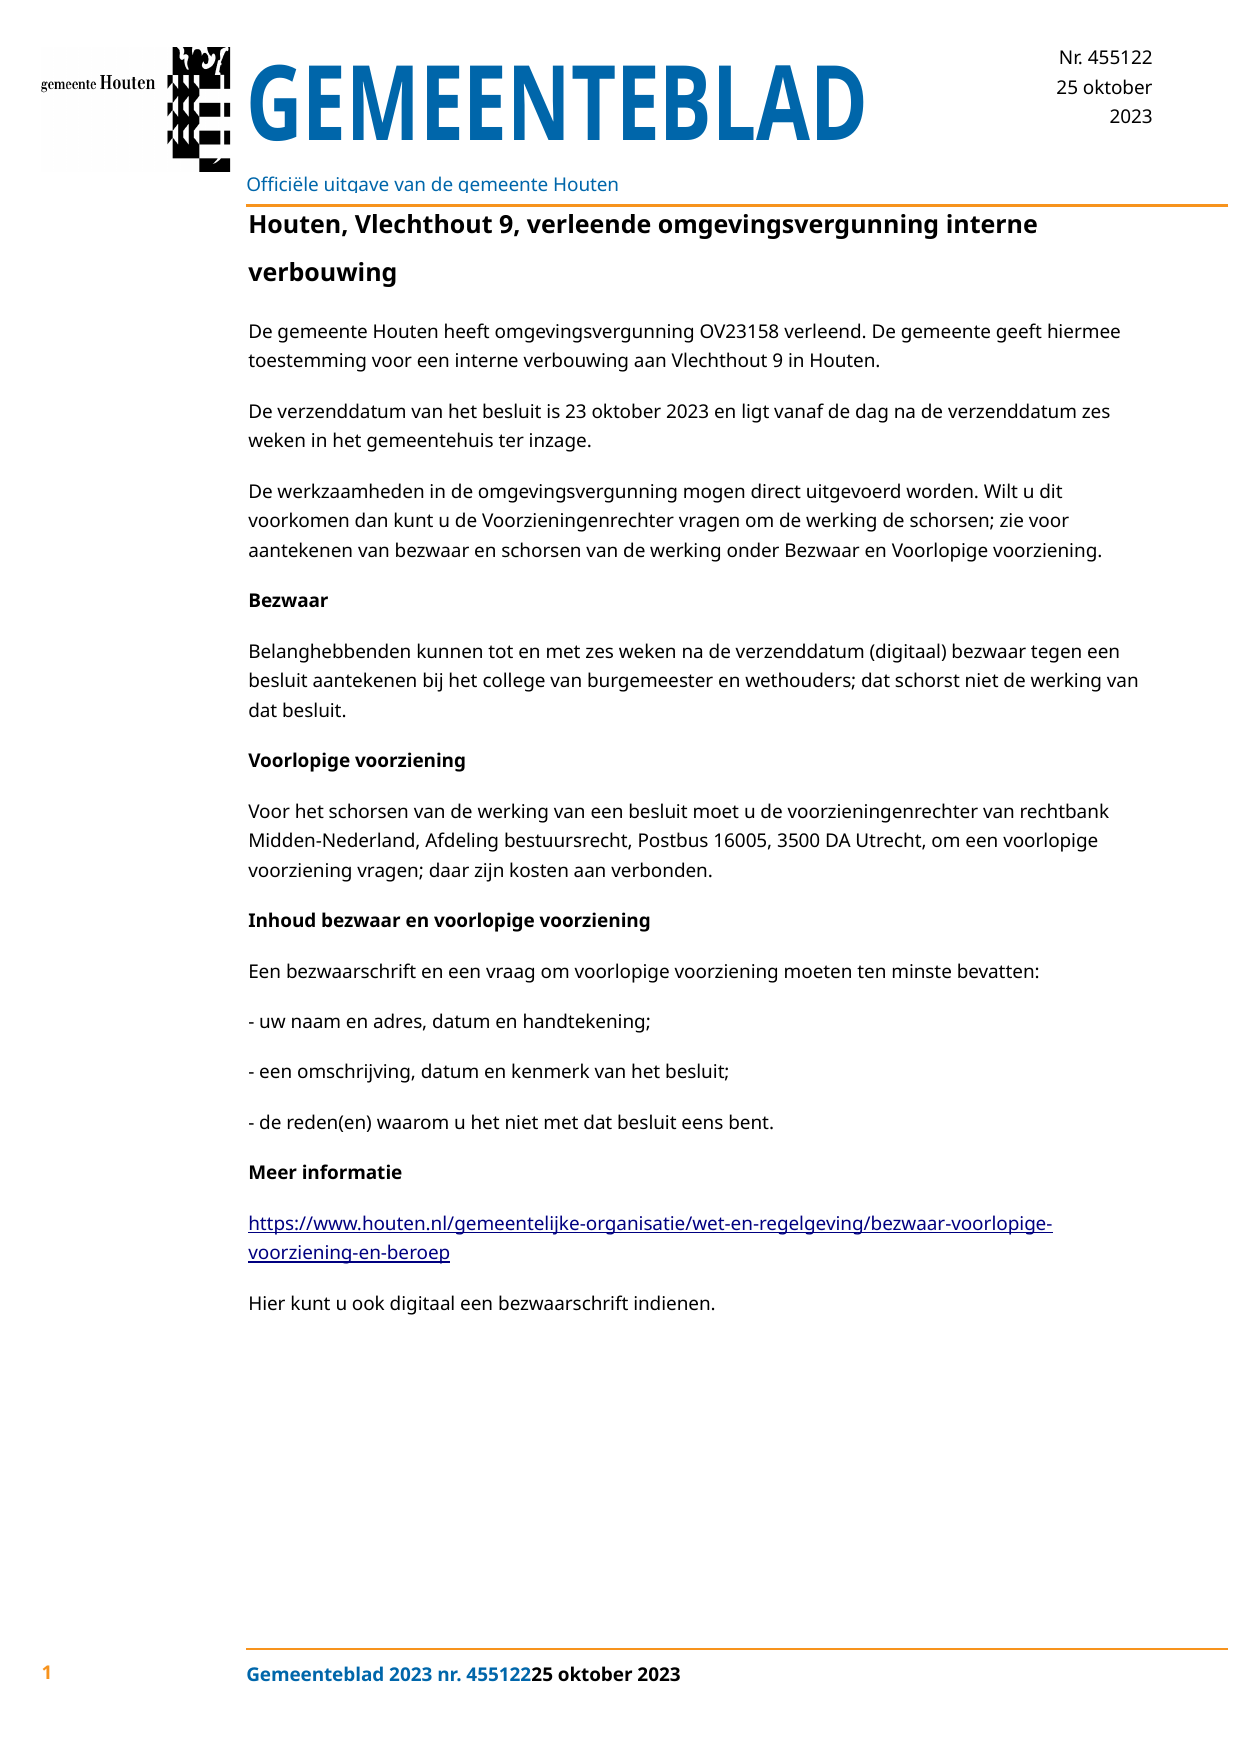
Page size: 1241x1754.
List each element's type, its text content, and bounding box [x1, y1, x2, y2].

text Een bezwaarschrift en een vraag om voorlopige voorziening moeten ten minste bevatten: [248, 958, 1152, 984]
text Belanghebbenden kunnen tot en met zes weken na de verzenddatum (digitaal) bezwaar tegen een besluit aantekenen bij het college van burgemeester en wethouders; dat schorst niet de werking van dat besluit. [248, 638, 1152, 723]
text Houten, Vlechthout 9, verleende omgevingsvergunning interne verbouwing [248, 207, 1152, 288]
text Inhoud bezwaar en voorlopige voorziening [248, 907, 1152, 933]
text Hier kunt u ook digitaal een bezwaarschrift indienen. [248, 1290, 1152, 1316]
text Meer informatie [248, 1159, 1152, 1185]
text De verzenddatum van het besluit is 23 oktober 2023 en ligt vanaf de dag na de verzenddatum zes weken in het gemeentehuis ter inzage. [248, 398, 1152, 453]
text Voorlopige voorziening [248, 747, 1152, 773]
text https://www.houten.nl/gemeentelijke-organisatie/wet-en-regelgeving/bezwaar-voorlopige-voorziening-en-beroep [248, 1210, 1152, 1265]
picture [41, 47, 231, 172]
text - een omschrijving, datum en kenmerk van het besluit; [248, 1059, 1152, 1084]
text De werkzaamheden in de omgevingsvergunning mogen direct uitgevoerd worden. Wilt u dit voorkomen dan kunt u de Voorzieningenrechter vragen om de werking de schorsen; zie voor aantekenen van bezwaar en schorsen van de werking onder Bezwaar en Voorlopige voorziening. [248, 478, 1152, 563]
text Bezwaar [248, 587, 1152, 613]
text De gemeente Houten heeft omgevingsvergunning OV23158 verleend. De gemeente geeft hiermee toestemming voor een interne verbouwing aan Vlechthout 9 in Houten. [248, 318, 1152, 373]
text Voor het schorsen van de werking van een besluit moet u de voorzieningenrechter van rechtbank Midden-Nederland, Afdeling bestuursrecht, Postbus 16005, 3500 DA Utrecht, om een voorlopige voorziening vragen; daar zijn kosten aan verbonden. [248, 798, 1152, 883]
text - de reden(en) waarom u het niet met dat besluit eens bent. [248, 1109, 1152, 1135]
text - uw naam en adres, datum en handtekening; [248, 1008, 1152, 1034]
